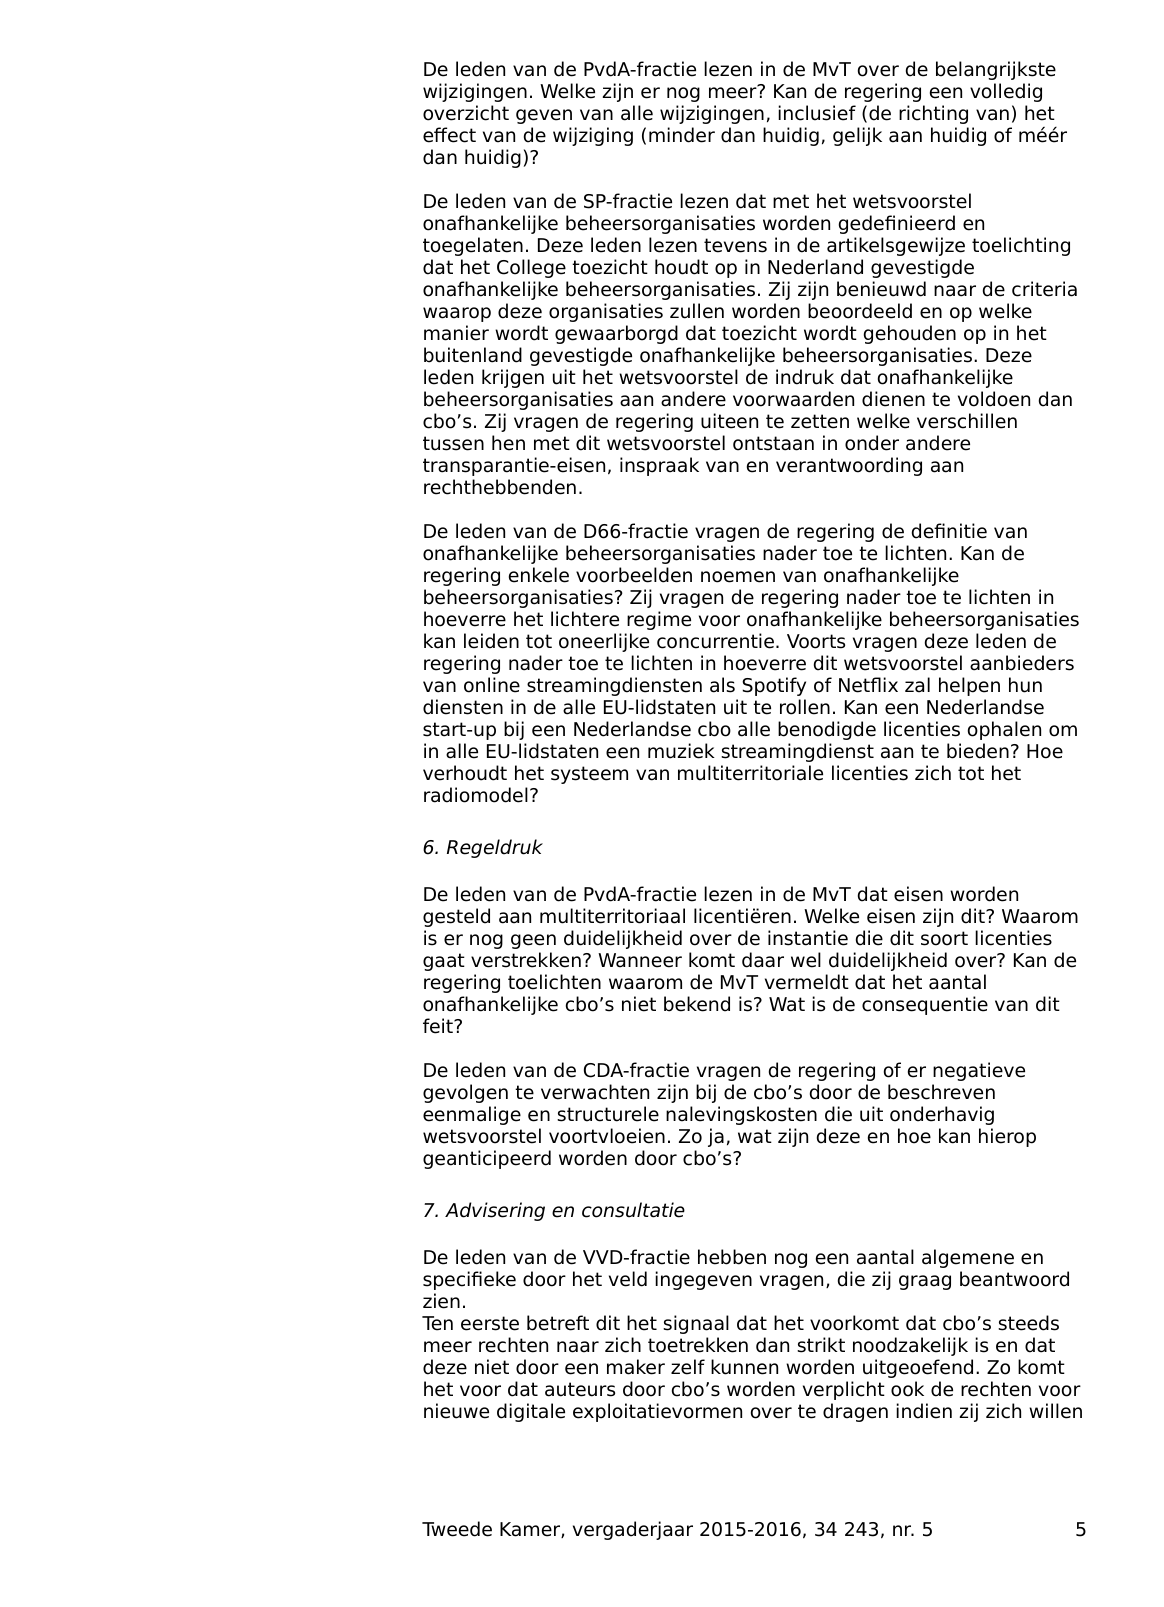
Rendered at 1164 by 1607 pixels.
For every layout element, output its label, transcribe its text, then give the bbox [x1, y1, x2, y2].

subtitle 6. Regeldruk [422, 837, 1087, 859]
subtitle 7. Advisering en consultatie [422, 1200, 1087, 1222]
text Ten eerste betreft dit het signaal dat het voorkomt dat cbo’s steeds meer rechten naar zich toetrekken dan strikt noodzakelijk is en dat deze niet door een maker zelf kunnen worden uitgeoefend. Zo komt het voor dat auteurs door cbo’s worden verplicht ook de rechten voor nieuwe digitale exploitatievormen over te dragen indien zij zich willen [422, 1313, 1087, 1422]
text De leden van de PvdA-fractie lezen in de MvT over de belangrijkste wijzigingen. Welke zijn er nog meer? Kan de regering een volledig overzicht geven van alle wijzigingen, inclusief (de richting van) het effect van de wijziging (minder dan huidig, gelijk aan huidig of méér dan huidig)? [422, 59, 1087, 169]
text De leden van de D66-fractie vragen de regering de definitie van onafhankelijke beheersorganisaties nader toe te lichten. Kan de regering enkele voorbeelden noemen van onafhankelijke beheersorganisaties? Zij vragen de regering nader toe te lichten in hoeverre het lichtere regime voor onafhankelijke beheersorganisaties kan leiden tot oneerlijke concurrentie. Voorts vragen deze leden de regering nader toe te lichten in hoeverre dit wetsvoorstel aanbieders van online streamingdiensten als Spotify of Netflix zal helpen hun diensten in de alle EU-lidstaten uit te rollen. Kan een Nederlandse start-up bij een Nederlandse cbo alle benodigde licenties ophalen om in alle EU-lidstaten een muziek streamingdienst aan te bieden? Hoe verhoudt het systeem van multiterritoriale licenties zich tot het radiomodel? [422, 521, 1087, 807]
text De leden van de PvdA-fractie lezen in de MvT dat eisen worden gesteld aan multiterritoriaal licentiëren. Welke eisen zijn dit? Waarom is er nog geen duidelijkheid over de instantie die dit soort licenties gaat verstrekken? Wanneer komt daar wel duidelijkheid over? Kan de regering toelichten waarom de MvT vermeldt dat het aantal onafhankelijke cbo’s niet bekend is? Wat is de consequentie van dit feit? [422, 884, 1087, 1038]
text De leden van de CDA-fractie vragen de regering of er negatieve gevolgen te verwachten zijn bij de cbo’s door de beschreven eenmalige en structurele nalevingskosten die uit onderhavig wetsvoorstel voortvloeien. Zo ja, wat zijn deze en hoe kan hierop geanticipeerd worden door cbo’s? [422, 1060, 1087, 1170]
text De leden van de SP-fractie lezen dat met het wetsvoorstel onafhankelijke beheersorganisaties worden gedefinieerd en toegelaten. Deze leden lezen tevens in de artikelsgewijze toelichting dat het College toezicht houdt op in Nederland gevestigde onafhankelijke beheersorganisaties. Zij zijn benieuwd naar de criteria waarop deze organisaties zullen worden beoordeeld en op welke manier wordt gewaarborgd dat toezicht wordt gehouden op in het buitenland gevestigde onafhankelijke beheersorganisaties. Deze leden krijgen uit het wetsvoorstel de indruk dat onafhankelijke beheersorganisaties aan andere voorwaarden dienen te voldoen dan cbo’s. Zij vragen de regering uiteen te zetten welke verschillen tussen hen met dit wetsvoorstel ontstaan in onder andere transparantie-eisen, inspraak van en verantwoording aan rechthebbenden. [422, 191, 1087, 499]
text De leden van de VVD-fractie hebben nog een aantal algemene en specifieke door het veld ingegeven vragen, die zij graag beantwoord zien. [422, 1247, 1087, 1313]
